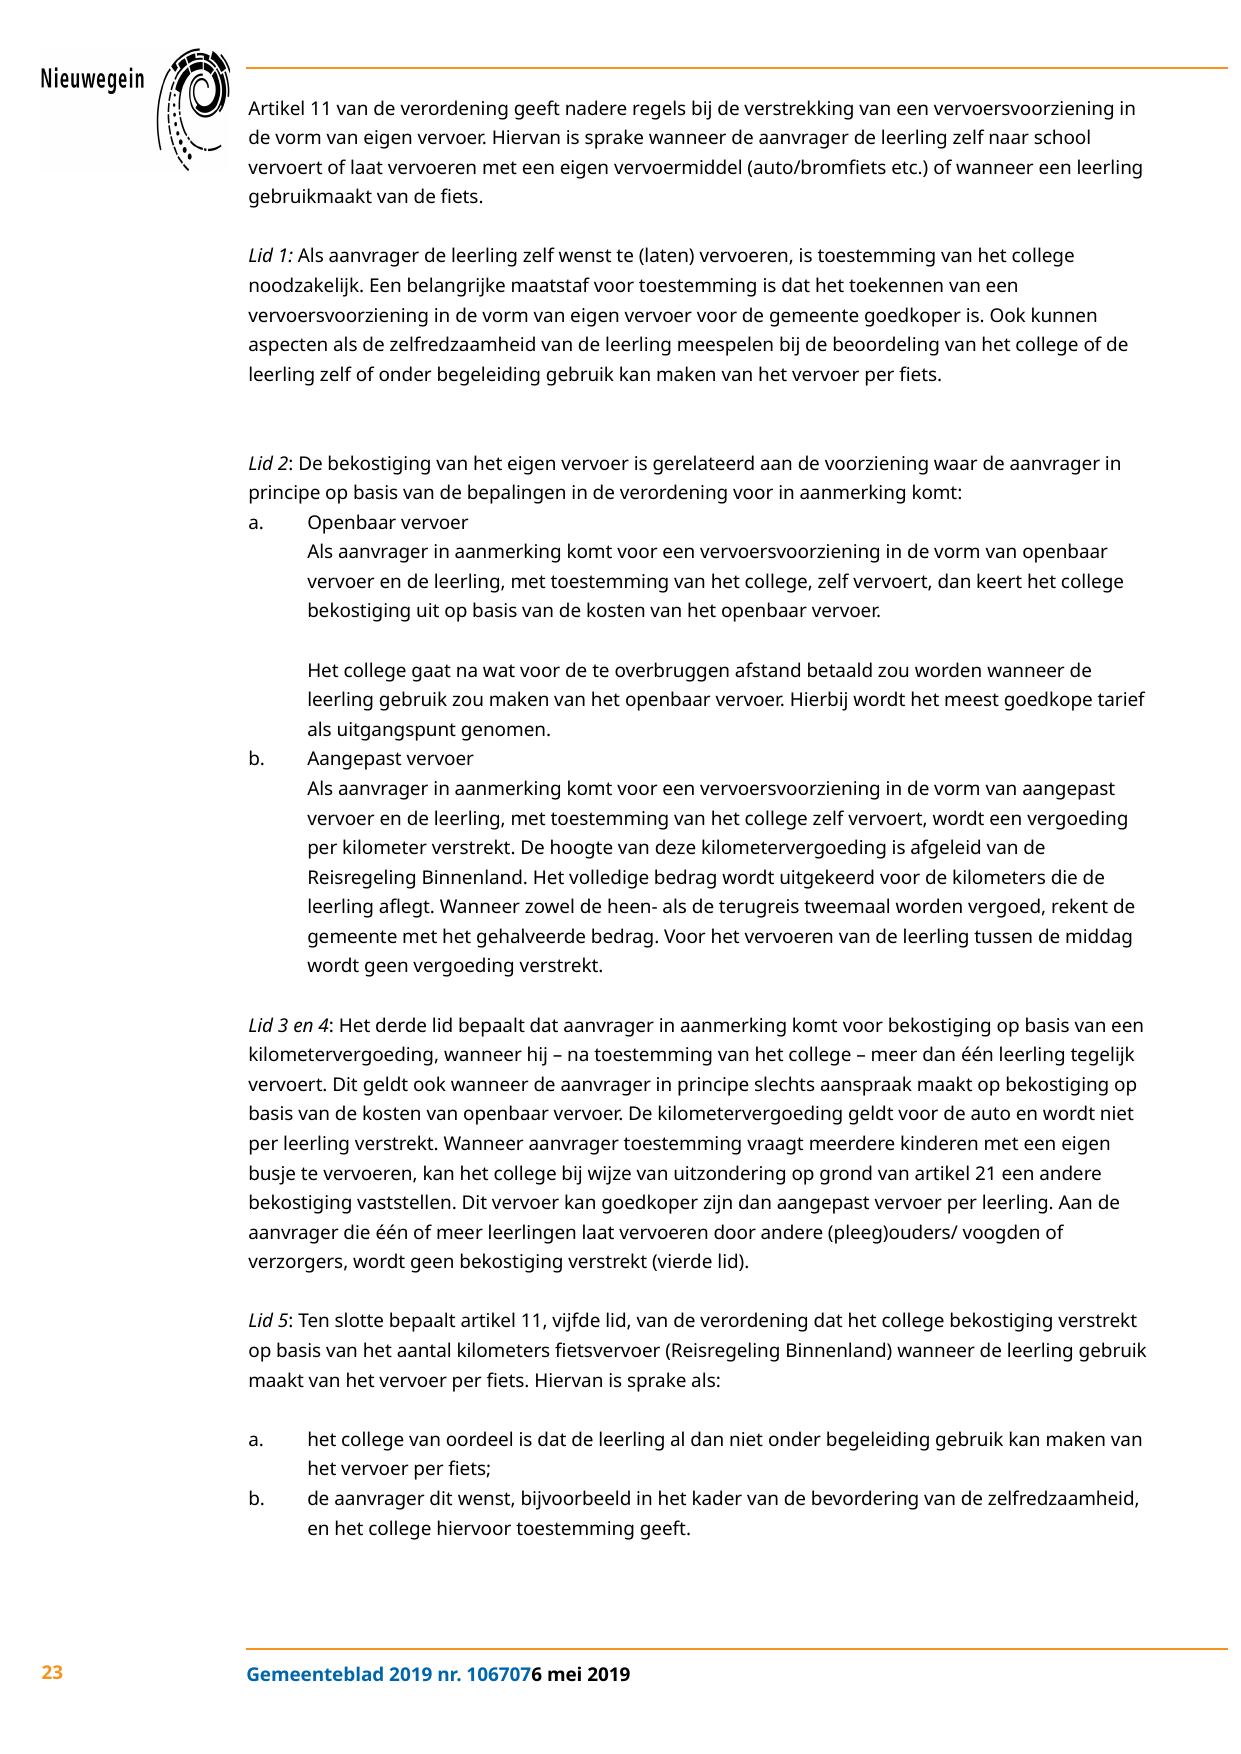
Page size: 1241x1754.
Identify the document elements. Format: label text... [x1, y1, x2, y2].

text Lid 5: Ten slotte bepaalt artikel 11, vijfde lid, van de verordening dat het college bekostiging verstrekt op basis van het aantal kilometers fietsvervoer (Reisregeling Binnenland) wanneer de leerling gebruik maakt van het vervoer per fiets. Hiervan is sprake als: [248, 1308, 1152, 1393]
text Lid 1: Als aanvrager de leerling zelf wenst te (laten) vervoeren, is toestemming van het college noodzakelijk. Een belangrijke maatstaf voor toestemming is dat het toekennen van een vervoersvoorziening in de vorm van eigen vervoer voor de gemeente goedkoper is. Ook kunnen aspecten als de zelfredzaamheid van de leerling meespelen bij de beoordeling van het college of de leerling zelf of onder begeleiding gebruik kan maken van het vervoer per fiets. [248, 243, 1152, 387]
text Lid 3 en 4: Het derde lid bepaalt dat aanvrager in aanmerking komt voor bekostiging op basis van een kilometervergoeding, wanneer hij – na toestemming van het college – meer dan één leerling tegelijk vervoert. Dit geldt ook wanneer de aanvrager in principe slechts aanspraak maakt op bekostiging op basis van de kosten van openbaar vervoer. De kilometervergoeding geldt voor de auto en wordt niet per leerling verstrekt. Wanneer aanvrager toestemming vraagt meerdere kinderen met een eigen busje te vervoeren, kan het college bij wijze van uitzondering op grond van artikel 21 een andere bekostiging vaststellen. Dit vervoer kan goedkoper zijn dan aangepast vervoer per leerling. Aan de aanvrager die één of meer leerlingen laat vervoeren door andere (pleeg)ouders/ voogden of verzorgers, wordt geen bekostiging verstrekt (vierde lid). [248, 1012, 1152, 1274]
list Als aanvrager in aanmerking komt voor een vervoersvoorziening in de vorm van aangepast vervoer en de leerling, met toestemming van het college zelf vervoert, wordt een vergoeding per kilometer verstrekt. De hoogte van deze kilometervergoeding is afgeleid van de Reisregeling Binnenland. Het volledige bedrag wordt uitgekeerd voor de kilometers die de leerling aflegt. Wanneer zowel de heen- als de terugreis tweemaal worden vergoed, rekent de gemeente met het gehalveerde bedrag. Voor het vervoeren van de leerling tussen de middag wordt geen vergoeding verstrekt. [248, 775, 1152, 978]
list de aanvrager dit wenst, bijvoorbeeld in het kader van de bevordering van de zelfredzaamheid, en het college hiervoor toestemming geeft. [248, 1485, 1152, 1541]
text Artikel 11 van de verordening geeft nadere regels bij de verstrekking van een vervoersvoorziening in de vorm van eigen vervoer. Hiervan is sprake wanneer de aanvrager de leerling zelf naar school vervoert of laat vervoeren met een eigen vervoermiddel (auto/bromfiets etc.) of wanneer een leerling gebruikmaakt van de fiets. [248, 95, 1152, 209]
list Aangepast vervoer [248, 746, 1152, 771]
list het college van oordeel is dat de leerling al dan niet onder begeleiding gebruik kan maken van het vervoer per fiets; [248, 1426, 1152, 1481]
list Als aanvrager in aanmerking komt voor een vervoersvoorziening in de vorm van openbaar vervoer en de leerling, met toestemming van het college, zelf vervoert, dan keert het college bekostiging uit op basis van de kosten van het openbaar vervoer. [248, 538, 1152, 623]
list Het college gaat na wat voor de te overbruggen afstand betaald zou worden wanneer de leerling gebruik zou maken van het openbaar vervoer. Hierbij wordt het meest goedkope tarief als uitgangspunt genomen. [248, 657, 1152, 742]
list Openbaar vervoer [248, 509, 1152, 535]
text Lid 2: De bekostiging van het eigen vervoer is gerelateerd aan de voorziening waar de aanvrager in principe op basis van de bepalingen in de verordening voor in aanmerking komt: [248, 450, 1152, 505]
picture [41, 47, 231, 172]
